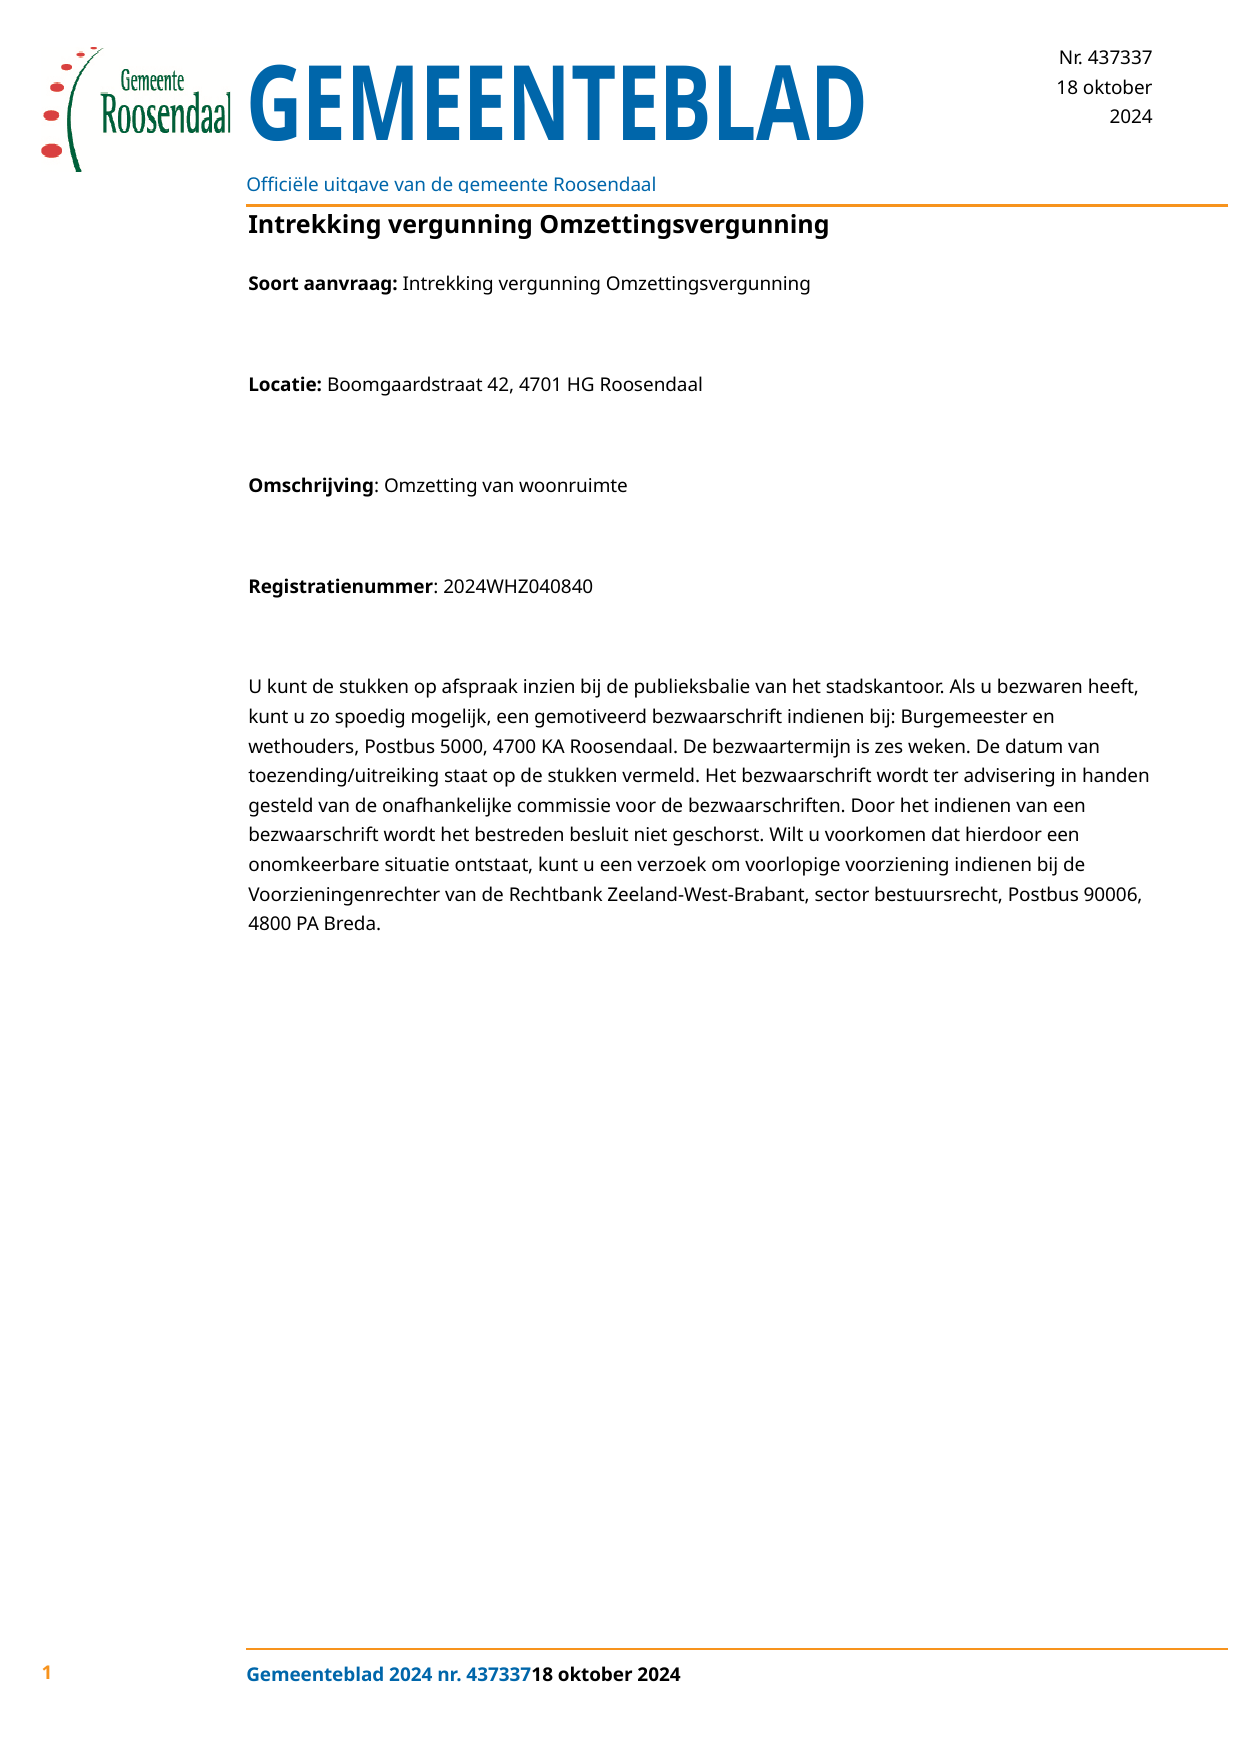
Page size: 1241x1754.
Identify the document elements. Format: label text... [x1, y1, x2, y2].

text Omschrijving: Omzetting van woonruimte [248, 472, 1152, 498]
text Locatie: Boomgaardstraat 42, 4701 HG Roosendaal [248, 371, 1152, 397]
text Registratienummer: 2024WHZ040840 [248, 573, 1152, 598]
text U kunt de stukken op afspraak inzien bij de publieksbalie van het stadskantoor. Als u bezwaren heeft, kunt u zo spoedig mogelijk, een gemotiveerd bezwaarschrift indienen bij: Burgemeester en wethouders, Postbus 5000, 4700 KA Roosendaal. De bezwaartermijn is zes weken. De datum van toezending/uitreiking staat op de stukken vermeld. Het bezwaarschrift wordt ter advisering in handen gesteld van de onafhankelijke commissie voor de bezwaarschriften. Door het indienen van een bezwaarschrift wordt het bestreden besluit niet geschorst. Wilt u voorkomen dat hierdoor een onomkeerbare situatie ontstaat, kunt u een verzoek om voorlopige voorziening indienen bij de Voorzieningenrechter van de Rechtbank Zeeland-West-Brabant, sector bestuursrecht, Postbus 90006, 4800 PA Breda. [248, 674, 1152, 936]
text Intrekking vergunning Omzettingsvergunning [248, 207, 1152, 241]
picture [41, 47, 231, 172]
text Soort aanvraag: Intrekking vergunning Omzettingsvergunning [248, 270, 1152, 296]
